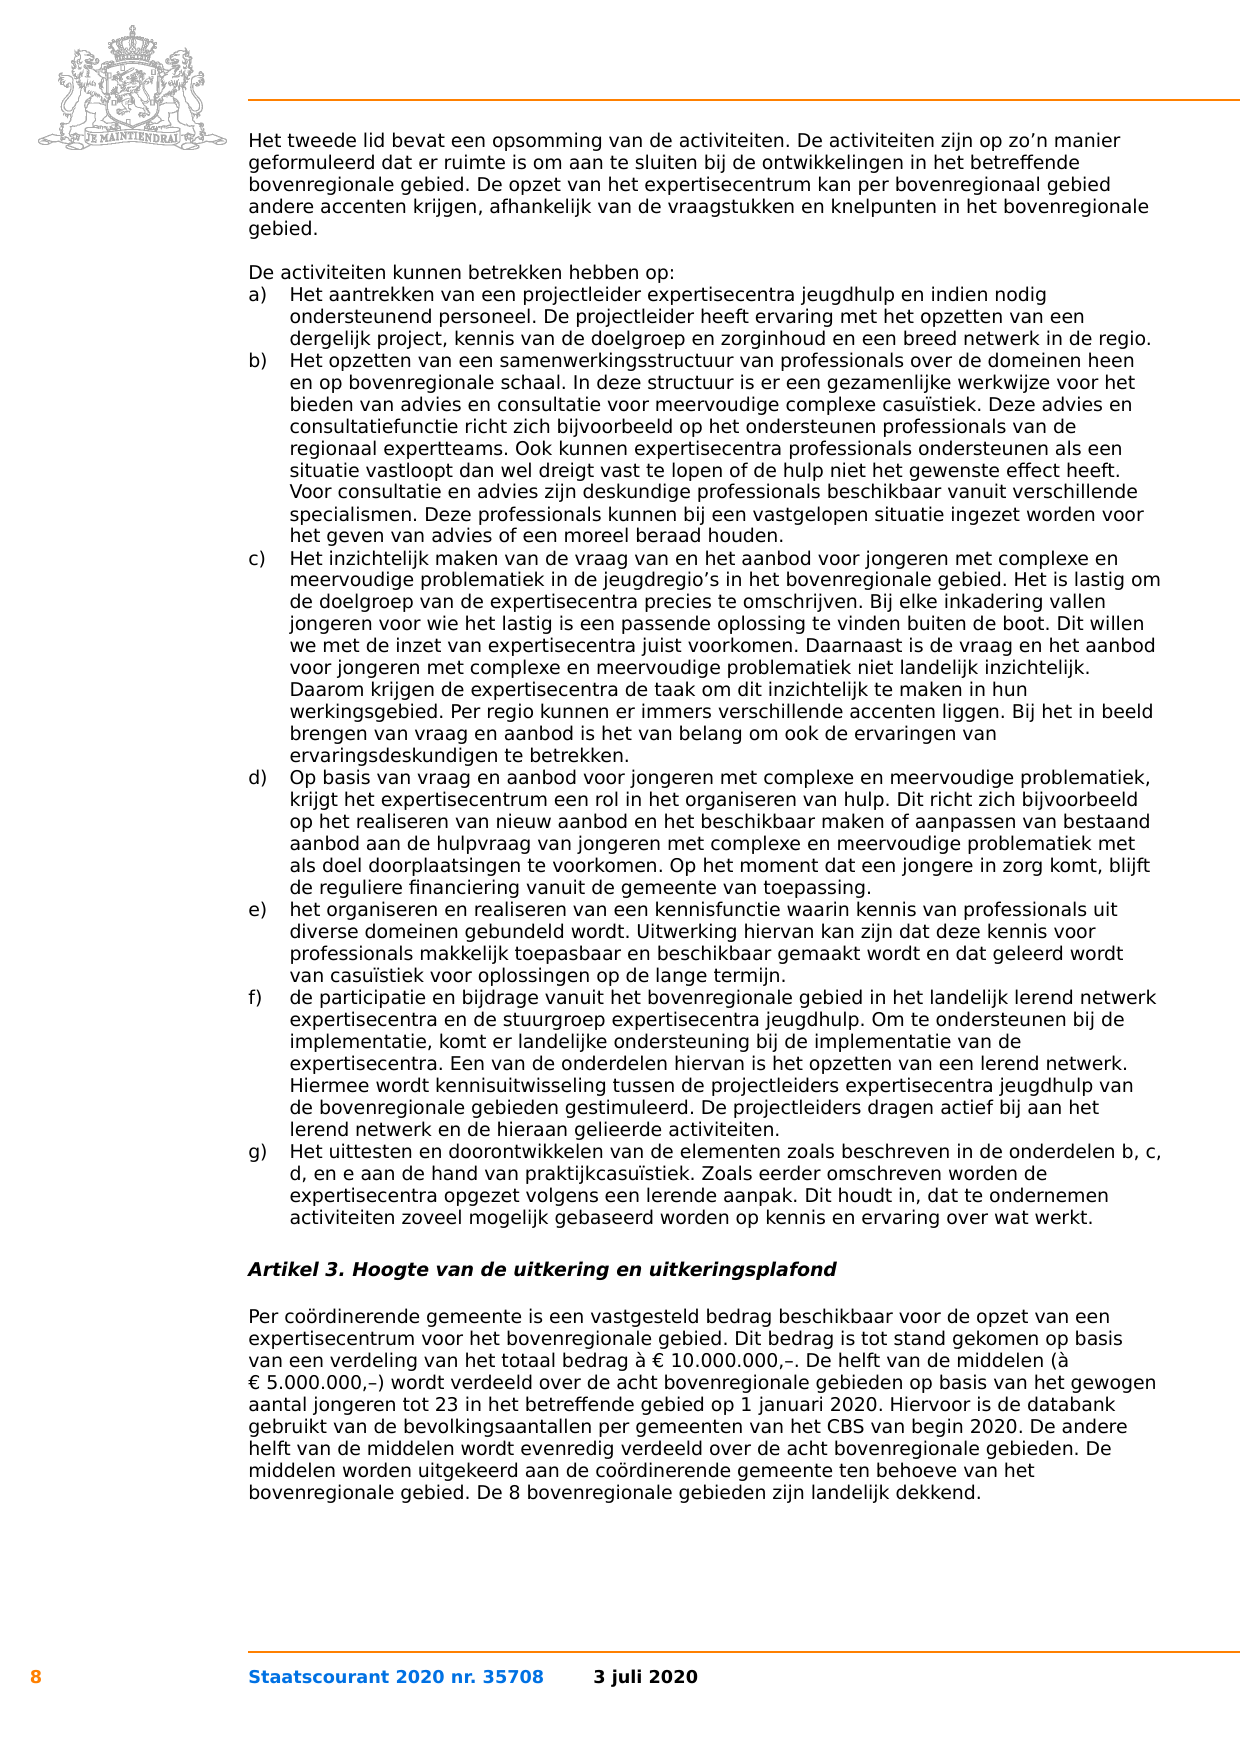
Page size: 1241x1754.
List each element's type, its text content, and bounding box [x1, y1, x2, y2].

text f) de participatie en bijdrage vanuit het bovenregionale gebied in het landelijk lerend netwerk expertisecentra en de stuurgroep expertisecentra jeugdhulp. Om te ondersteunen bij de implementatie, komt er landelijke ondersteuning bij de implementatie van de expertisecentra. Een van de onderdelen hiervan is het opzetten van een lerend netwerk. Hiermee wordt kennisuitwisseling tussen de projectleiders expertisecentra jeugdhulp van de bovenregionale gebieden gestimuleerd. De projectleiders dragen actief bij aan het lerend netwerk en de hieraan gelieerde activiteiten. [248, 987, 1163, 1141]
text d) Op basis van vraag en aanbod voor jongeren met complexe en meervoudige problematiek, krijgt het expertisecentrum een rol in het organiseren van hulp. Dit richt zich bijvoorbeeld op het realiseren van nieuw aanbod en het beschikbaar maken of aanpassen van bestaand aanbod aan de hulpvraag van jongeren met complexe en meervoudige problematiek met als doel doorplaatsingen te voorkomen. Op het moment dat een jongere in zorg komt, blijft de reguliere financiering vanuit de gemeente van toepassing. [248, 767, 1163, 899]
text Per coördinerende gemeente is een vastgesteld bedrag beschikbaar voor de opzet van een expertisecentrum voor het bovenregionale gebied. Dit bedrag is tot stand gekomen op basis van een verdeling van het totaal bedrag à € 10.000.000,–. De helft van de middelen (à € 5.000.000,–) wordt verdeeld over de acht bovenregionale gebieden op basis van het gewogen aantal jongeren tot 23 in het betreffende gebied op 1 januari 2020. Hiervoor is de databank gebruikt van de bevolkingsaantallen per gemeenten van het CBS van begin 2020. De andere helft van de middelen wordt evenredig verdeeld over de acht bovenregionale gebieden. De middelen worden uitgekeerd aan de coördinerende gemeente ten behoeve van het bovenregionale gebied. De 8 bovenregionale gebieden zijn landelijk dekkend. [248, 1306, 1163, 1503]
subtitle Artikel 3. Hoogte van de uitkering en uitkeringsplafond [248, 1259, 1163, 1281]
text De activiteiten kunnen betrekken hebben op: [248, 262, 1163, 284]
text c) Het inzichtelijk maken van de vraag van en het aanbod voor jongeren met complexe en meervoudige problematiek in de jeugdregio’s in het bovenregionale gebied. Het is lastig om de doelgroep van de expertisecentra precies te omschrijven. Bij elke inkadering vallen jongeren voor wie het lastig is een passende oplossing te vinden buiten de boot. Dit willen we met de inzet van expertisecentra juist voorkomen. Daarnaast is de vraag en het aanbod voor jongeren met complexe en meervoudige problematiek niet landelijk inzichtelijk. Daarom krijgen de expertisecentra de taak om dit inzichtelijk te maken in hun werkingsgebied. Per regio kunnen er immers verschillende accenten liggen. Bij het in beeld brengen van vraag en aanbod is het van belang om ook de ervaringen van ervaringsdeskundigen te betrekken. [248, 547, 1163, 767]
text Het tweede lid bevat een opsomming van de activiteiten. De activiteiten zijn op zo’n manier geformuleerd dat er ruimte is om aan te sluiten bij de ontwikkelingen in het betreffende bovenregionale gebied. De opzet van het expertisecentrum kan per bovenregionaal gebied andere accenten krijgen, afhankelijk van de vraagstukken en knelpunten in het bovenregionale gebied. [248, 130, 1163, 240]
text g) Het uittesten en doorontwikkelen van de elementen zoals beschreven in de onderdelen b, c, d, en e aan de hand van praktijkcasuïstiek. Zoals eerder omschreven worden de expertisecentra opgezet volgens een lerende aanpak. Dit houdt in, dat te ondernemen activiteiten zoveel mogelijk gebaseerd worden op kennis en ervaring over wat werkt. [248, 1141, 1163, 1229]
text b) Het opzetten van een samenwerkingsstructuur van professionals over de domeinen heen en op bovenregionale schaal. In deze structuur is er een gezamenlijke werkwijze voor het bieden van advies en consultatie voor meervoudige complexe casuïstiek. Deze advies en consultatiefunctie richt zich bijvoorbeeld op het ondersteunen professionals van de regionaal expertteams. Ook kunnen expertisecentra professionals ondersteunen als een situatie vastloopt dan wel dreigt vast te lopen of de hulp niet het gewenste effect heeft. Voor consultatie en advies zijn deskundige professionals beschikbaar vanuit verschillende specialismen. Deze professionals kunnen bij een vastgelopen situatie ingezet worden voor het geven van advies of een moreel beraad houden. [248, 349, 1163, 547]
text a) Het aantrekken van een projectleider expertisecentra jeugdhulp en indien nodig ondersteunend personeel. De projectleider heeft ervaring met het opzetten van een dergelijk project, kennis van de doelgroep en zorginhoud en een breed netwerk in de regio. [248, 284, 1163, 349]
text e) het organiseren en realiseren van een kennisfunctie waarin kennis van professionals uit diverse domeinen gebundeld wordt. Uitwerking hiervan kan zijn dat deze kennis voor professionals makkelijk toepasbaar en beschikbaar gemaakt wordt en dat geleerd wordt van casuïstiek voor oplossingen op de lange termijn. [248, 899, 1163, 987]
picture [38, 25, 227, 150]
